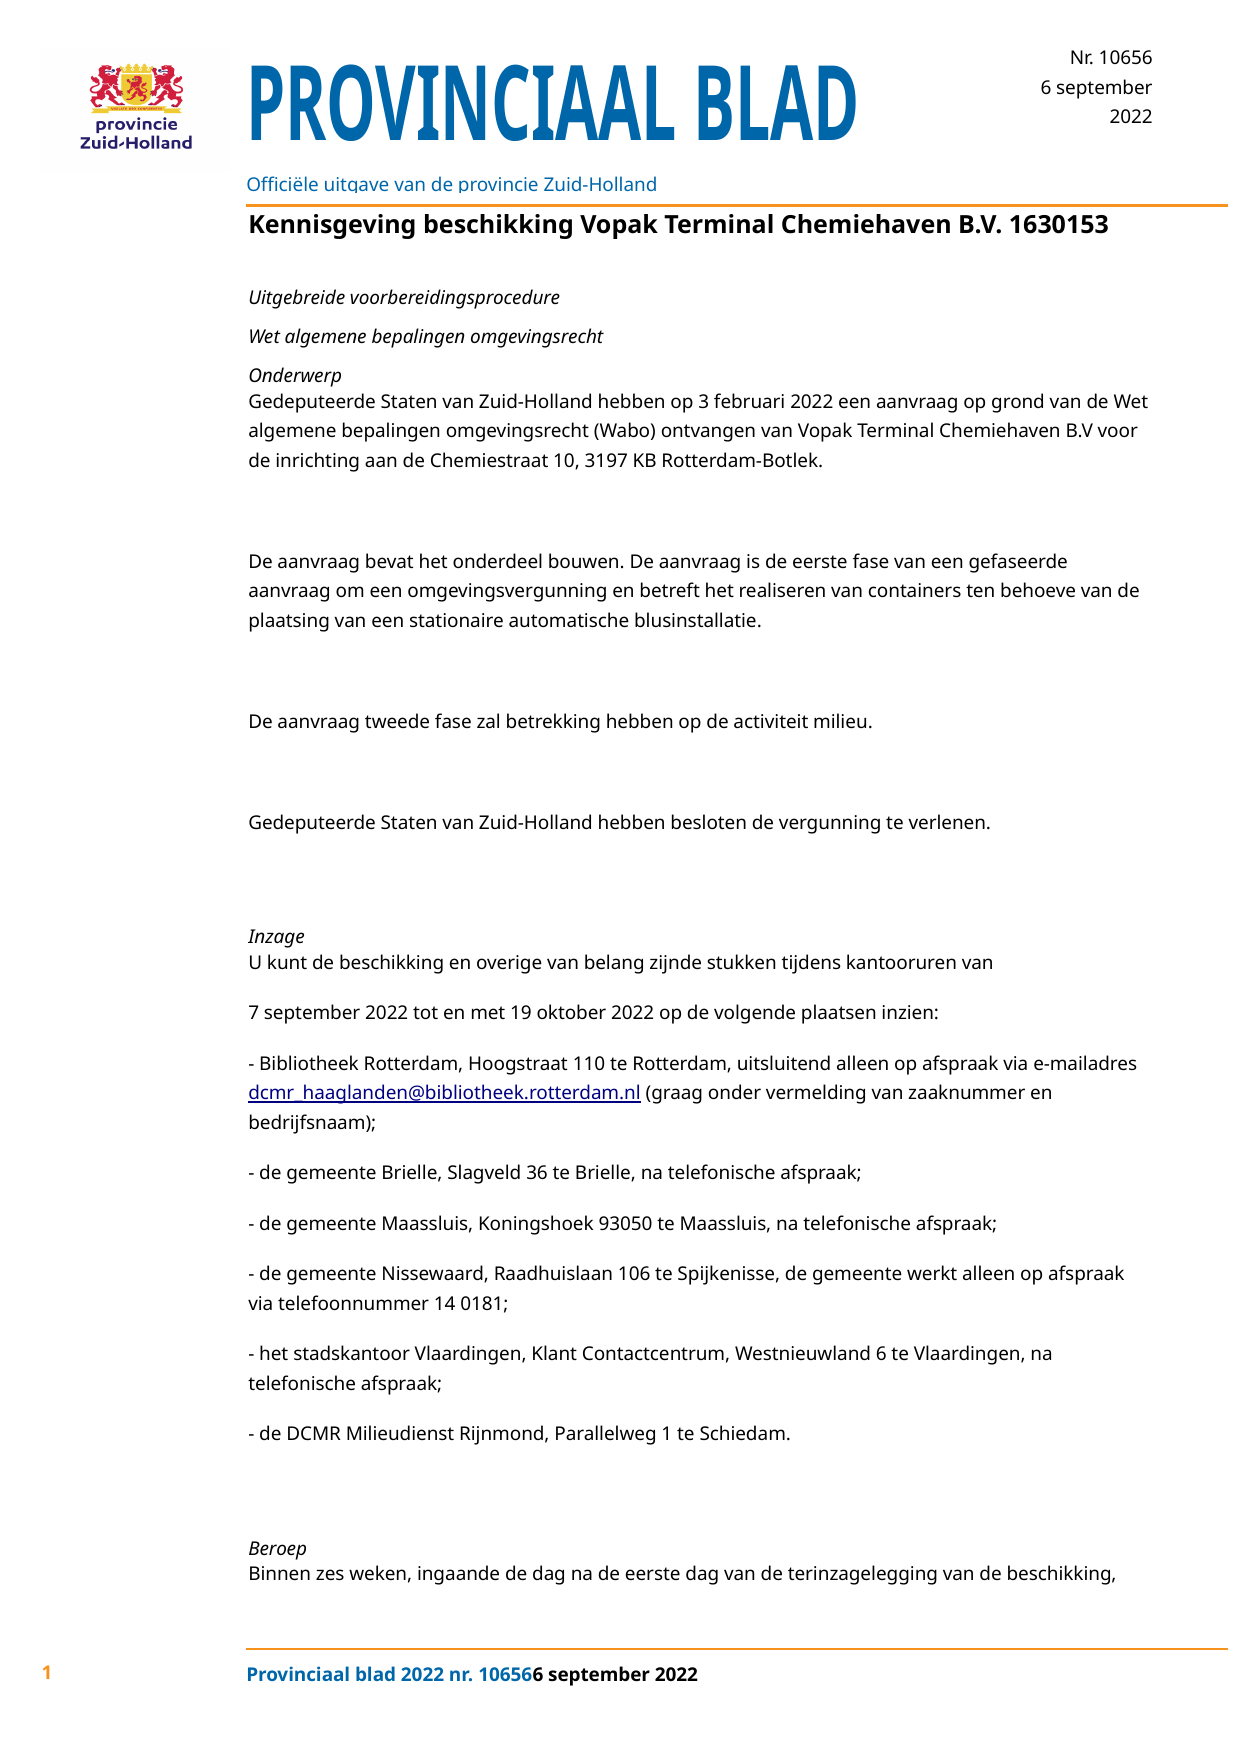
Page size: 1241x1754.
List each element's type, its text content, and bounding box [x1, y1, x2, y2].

text De aanvraag tweede fase zal betrekking hebben op de activiteit milieu. [248, 708, 1152, 734]
text Gedeputeerde Staten van Zuid-Holland hebben besloten de vergunning te verlenen. [248, 809, 1152, 835]
text Gedeputeerde Staten van Zuid-Holland hebben op 3 februari 2022 een aanvraag op grond van de Wet algemene bepalingen omgevingsrecht (Wabo) ontvangen van Vopak Terminal Chemiehaven B.V voor de inrichting aan de Chemiestraat 10, 3197 KB Rotterdam-Botlek. [248, 388, 1152, 473]
picture [41, 47, 231, 172]
text Wet algemene bepalingen omgevingsrecht [248, 323, 1152, 349]
text Inzage [248, 923, 1152, 949]
text - het stadskantoor Vlaardingen, Klant Contactcentrum, Westnieuwland 6 te Vlaardingen, na telefonische afspraak; [248, 1340, 1152, 1396]
text Beroep [248, 1535, 1152, 1560]
text 7 september 2022 tot en met 19 oktober 2022 op de volgende plaatsen inzien: [248, 999, 1152, 1025]
text - de gemeente Nissewaard, Raadhuislaan 106 te Spijkenisse, de gemeente werkt alleen op afspraak via telefoonnummer 14 0181; [248, 1260, 1152, 1316]
text U kunt de beschikking en overige van belang zijnde stukken tijdens kantooruren van [248, 949, 1152, 975]
text De aanvraag bevat het onderdeel bouwen. De aanvraag is de eerste fase van een gefaseerde aanvraag om een omgevingsvergunning en betreft het realiseren van containers ten behoeve van de plaatsing van een stationaire automatische blusinstallatie. [248, 548, 1152, 633]
text - de gemeente Maassluis, Koningshoek 93050 te Maassluis, na telefonische afspraak; [248, 1210, 1152, 1236]
text - de gemeente Brielle, Slagveld 36 te Brielle, na telefonische afspraak; [248, 1159, 1152, 1185]
text Uitgebreide voorbereidingsprocedure [248, 284, 1152, 309]
text - de DCMR Milieudienst Rijnmond, Parallelweg 1 te Schiedam. [248, 1420, 1152, 1446]
text Kennisgeving beschikking Vopak Terminal Chemiehaven B.V. 1630153 [248, 207, 1152, 241]
text - Bibliotheek Rotterdam, Hoogstraat 110 te Rotterdam, uitsluitend alleen op afspraak via e-mailadres dcmr_haaglanden@bibliotheek.rotterdam.nl (graag onder vermelding van zaaknummer en bedrijfsnaam); [248, 1050, 1152, 1135]
text Onderwerp [248, 362, 1152, 388]
text Binnen zes weken, ingaande de dag na de eerste dag van de terinzagelegging van de beschikking, [248, 1560, 1152, 1586]
